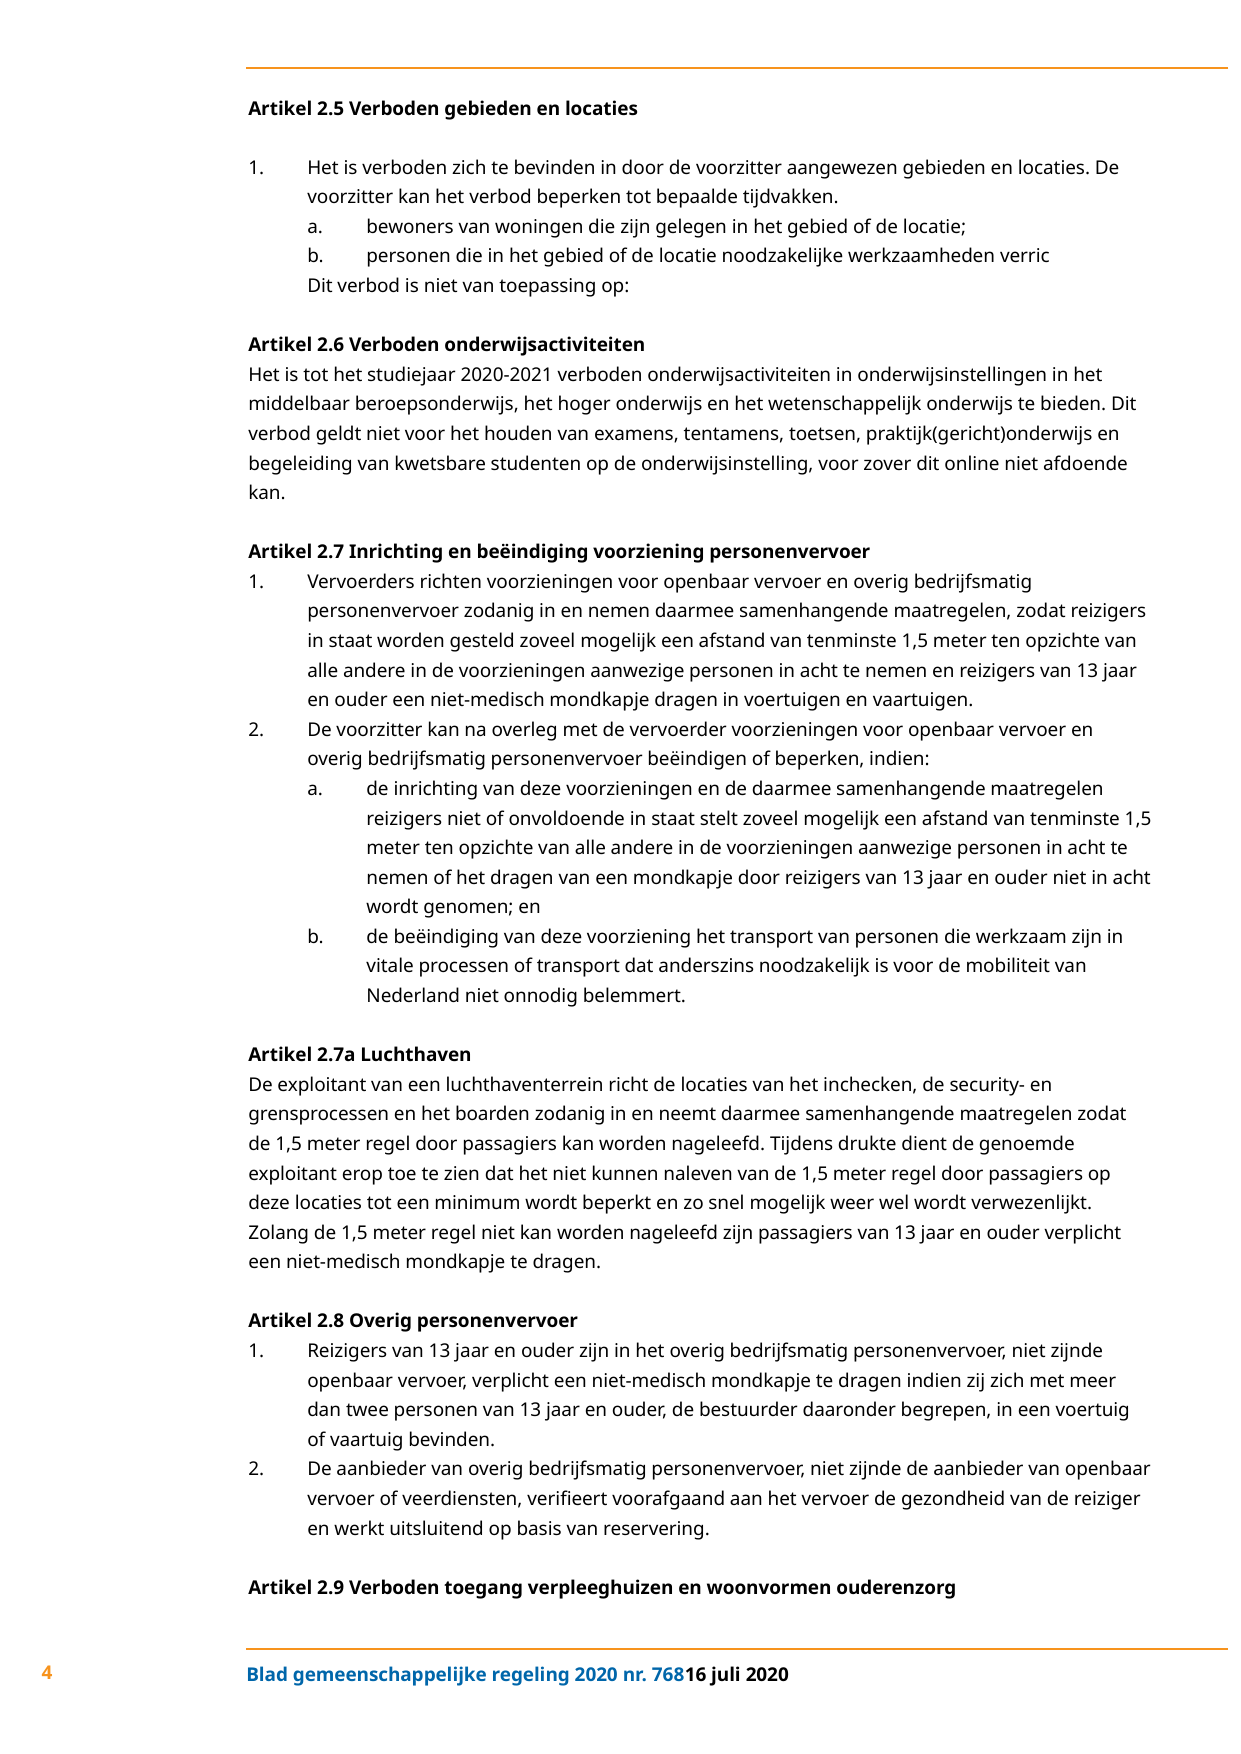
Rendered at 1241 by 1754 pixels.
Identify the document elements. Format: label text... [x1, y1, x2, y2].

list de inrichting van deze voorzieningen en de daarmee samenhangende maatregelen reizigers niet of onvoldoende in staat stelt zoveel mogelijk een afstand van tenminste 1,5 meter ten opzichte van alle andere in de voorzieningen aanwezige personen in acht te nemen of het dragen van een mondkapje door reizigers van 13 jaar en ouder niet in acht wordt genomen; en [307, 775, 1152, 919]
list Het is verboden zich te bevinden in door de voorzitter aangewezen gebieden en locaties. De voorzitter kan het verbod beperken tot bepaalde tijdvakken. [248, 154, 1152, 209]
list bewoners van woningen die zijn gelegen in het gebied of de locatie; [307, 213, 1152, 239]
text Artikel 2.7 Inrichting en beëindiging voorziening personenvervoer [248, 538, 1152, 564]
list Vervoerders richten voorzieningen voor openbaar vervoer en overig bedrijfsmatig personenvervoer zodanig in en nemen daarmee samenhangende maatregelen, zodat reizigers in staat worden gesteld zoveel mogelijk een afstand van tenminste 1,5 meter ten opzichte van alle andere in de voorzieningen aanwezige personen in acht te nemen en reizigers van 13 jaar en ouder een niet-medisch mondkapje dragen in voertuigen en vaartuigen. [248, 568, 1152, 712]
text Artikel 2.9 Verboden toegang verpleeghuizen en woonvormen ouderenzorg [248, 1574, 1152, 1600]
text Artikel 2.8 Overig personenvervoer [248, 1308, 1152, 1333]
text Het is tot het studiejaar 2020-2021 verboden onderwijsactiviteiten in onderwijsinstellingen in het middelbaar beroepsonderwijs, het hoger onderwijs en het wetenschappelijk onderwijs te bieden. Dit verbod geldt niet voor het houden van examens, tentamens, toetsen, praktijk(gericht)onderwijs en begeleiding van kwetsbare studenten op de onderwijsinstelling, voor zover dit online niet afdoende kan. [248, 361, 1152, 505]
list De voorzitter kan na overleg met de vervoerder voorzieningen voor openbaar vervoer en overig bedrijfsmatig personenvervoer beëindigen of beperken, indien: [248, 716, 1152, 771]
picture [41, 47, 231, 172]
text Artikel 2.5 Verboden gebieden en locaties [248, 95, 1152, 121]
list Dit verbod is niet van toepassing op: [248, 272, 1152, 298]
text Artikel 2.7a Luchthaven [248, 1041, 1152, 1067]
list personen die in het gebied of de locatie noodzakelijke werkzaamheden verric [307, 243, 1152, 268]
list de beëindiging van deze voorziening het transport van personen die werkzaam zijn in vitale processen of transport dat anderszins noodzakelijk is voor de mobiliteit van Nederland niet onnodig belemmert. [307, 923, 1152, 1008]
text De exploitant van een luchthaventerrein richt de locaties van het inchecken, de security- en grensprocessen en het boarden zodanig in en neemt daarmee samenhangende maatregelen zodat de 1,5 meter regel door passagiers kan worden nageleefd. Tijdens drukte dient de genoemde exploitant erop toe te zien dat het niet kunnen naleven van de 1,5 meter regel door passagiers op deze locaties tot een minimum wordt beperkt en zo snel mogelijk weer wel wordt verwezenlijkt. Zolang de 1,5 meter regel niet kan worden nageleefd zijn passagiers van 13 jaar en ouder verplicht een niet-medisch mondkapje te dragen. [248, 1071, 1152, 1274]
list Reizigers van 13 jaar en ouder zijn in het overig bedrijfsmatig personenvervoer, niet zijnde openbaar vervoer, verplicht een niet-medisch mondkapje te dragen indien zij zich met meer dan twee personen van 13 jaar en ouder, de bestuurder daaronder begrepen, in een voertuig of vaartuig bevinden. [248, 1337, 1152, 1452]
text Artikel 2.6 Verboden onderwijsactiviteiten [248, 331, 1152, 357]
list De aanbieder van overig bedrijfsmatig personenvervoer, niet zijnde de aanbieder van openbaar vervoer of veerdiensten, verifieert voorafgaand aan het vervoer de gezondheid van de reiziger en werkt uitsluitend op basis van reservering. [248, 1456, 1152, 1541]
